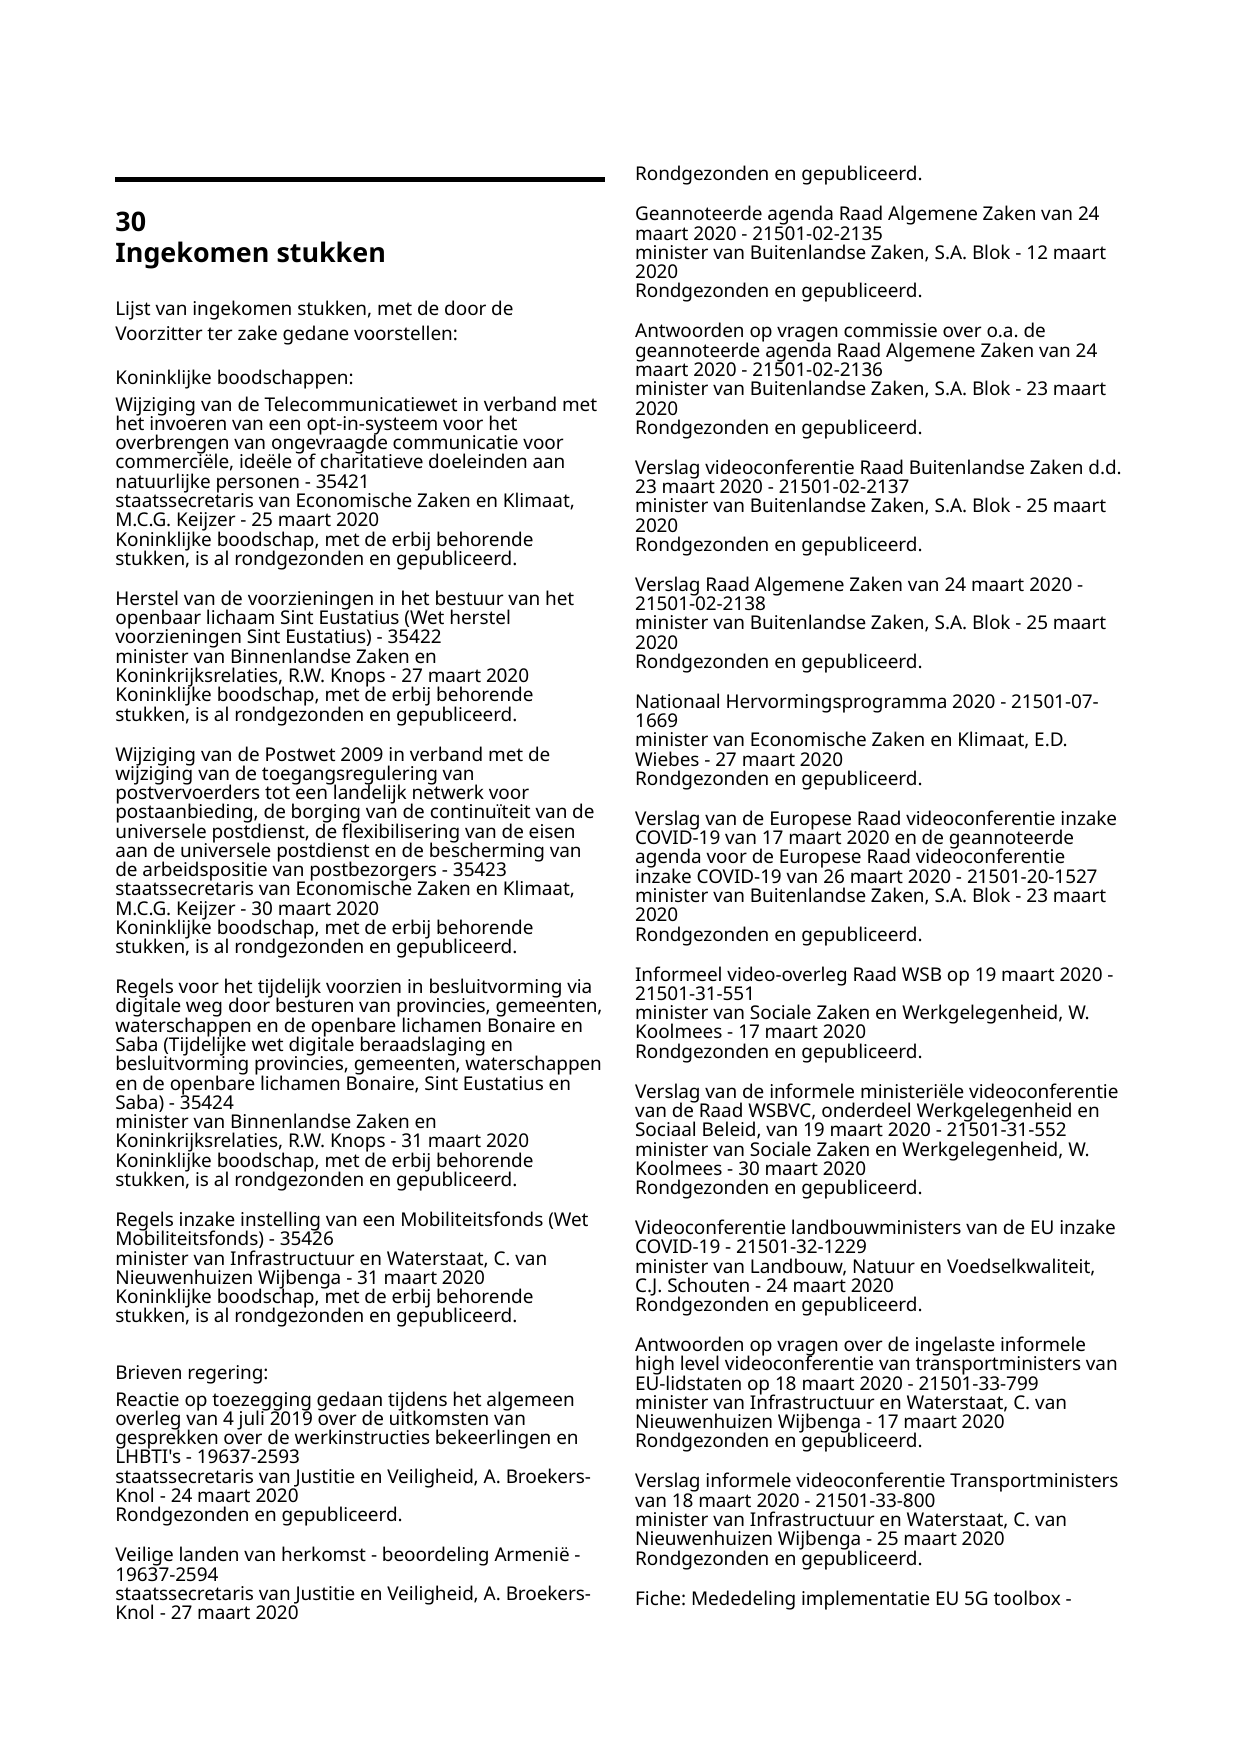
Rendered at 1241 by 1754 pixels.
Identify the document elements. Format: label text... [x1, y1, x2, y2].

text Koninklijke boodschap, met de erbij behorende stukken, is al rondgezonden en gepubliceerd. [115, 919, 605, 957]
text minister van Infrastructuur en Waterstaat, C. van Nieuwenhuizen Wijbenga - 25 maart 2020 [635, 1511, 1125, 1549]
text minister van Economische Zaken en Klimaat, E.D. Wiebes - 27 maart 2020 [635, 731, 1125, 770]
text Veilige landen van herkomst - beoordeling Armenië - 19637-2594 [115, 1546, 605, 1585]
text minister van Buitenlandse Zaken, S.A. Blok - 23 maart 2020 [635, 887, 1125, 926]
text Regels inzake instelling van een Mobiliteitsfonds (Wet Mobiliteitsfonds) - 35426 [115, 1211, 605, 1249]
text Brieven regering: [115, 1359, 605, 1385]
text minister van Landbouw, Natuur en Voedselkwaliteit, C.J. Schouten - 24 maart 2020 [635, 1258, 1125, 1296]
text Rondgezonden en gepubliceerd. [635, 1043, 1125, 1062]
text Antwoorden op vragen commissie over o.a. de geannoteerde agenda Raad Algemene Zaken van 24 maart 2020 - 21501-02-2136 [635, 322, 1125, 380]
text Rondgezonden en gepubliceerd. [635, 1432, 1125, 1452]
text Koninklijke boodschap, met de erbij behorende stukken, is al rondgezonden en gepubliceerd. [115, 686, 605, 725]
text Wijziging van de Telecommunicatiewet in verband met het invoeren van een opt-in-systeem voor het overbrengen van ongevraagde communicatie voor commerciële, ideële of charitatieve doeleinden aan natuurlijke personen - 35421 [115, 396, 605, 492]
text Videoconferentie landbouwministers van de EU inzake COVID-19 - 21501-32-1229 [635, 1219, 1125, 1258]
text Koninklijke boodschap, met de erbij behorende stukken, is al rondgezonden en gepubliceerd. [115, 1288, 605, 1327]
text Rondgezonden en gepubliceerd. [635, 770, 1125, 789]
text Nationaal Hervormingsprogramma 2020 - 21501-07-1669 [635, 693, 1125, 731]
text minister van Binnenlandse Zaken en Koninkrijksrelaties, R.W. Knops - 27 maart 2020 [115, 648, 605, 686]
text Rondgezonden en gepubliceerd. [635, 419, 1125, 438]
text Herstel van de voorzieningen in het bestuur van het openbaar lichaam Sint Eustatius (Wet herstel voorzieningen Sint Eustatius) - 35422 [115, 590, 605, 648]
text minister van Buitenlandse Zaken, S.A. Blok - 25 maart 2020 [635, 497, 1125, 536]
text Rondgezonden en gepubliceerd. [635, 1179, 1125, 1198]
text Antwoorden op vragen over de ingelaste informele high level videoconferentie van transportministers van EU-lidstaten op 18 maart 2020 - 21501-33-799 [635, 1336, 1125, 1394]
text minister van Infrastructuur en Waterstaat, C. van Nieuwenhuizen Wijbenga - 17 maart 2020 [635, 1394, 1125, 1432]
text Rondgezonden en gepubliceerd. [635, 1549, 1125, 1569]
text Verslag van de Europese Raad videoconferentie inzake COVID-19 van 17 maart 2020 en de geannoteerde agenda voor de Europese Raad videoconferentie inzake COVID-19 van 26 maart 2020 - 21501-20-1527 [635, 810, 1125, 887]
text Ingekomen stukken [115, 239, 605, 283]
text Verslag Raad Algemene Zaken van 24 maart 2020 - 21501-02-2138 [635, 576, 1125, 614]
text Koninklijke boodschappen: [115, 364, 605, 390]
text minister van Buitenlandse Zaken, S.A. Blok - 12 maart 2020 [635, 244, 1125, 282]
text Verslag informele videoconferentie Transportministers van 18 maart 2020 - 21501-33-800 [635, 1472, 1125, 1511]
text Rondgezonden en gepubliceerd. [635, 536, 1125, 555]
text staatssecretaris van Economische Zaken en Klimaat, M.C.G. Keijzer - 30 maart 2020 [115, 880, 605, 919]
text Regels voor het tijdelijk voorzien in besluitvorming via digitale weg door besturen van provincies, gemeenten, waterschappen en de openbare lichamen Bonaire en Saba (Tijdelijke wet digitale beraadslaging en besluitvorming provincies, gemeenten, waterschappen en de openbare lichamen Bonaire, Sint Eustatius en Saba) - 35424 [115, 978, 605, 1113]
text staatssecretaris van Justitie en Veiligheid, A. Broekers-Knol - 24 maart 2020 [115, 1468, 605, 1506]
text Rondgezonden en gepubliceerd. [635, 282, 1125, 302]
text Rondgezonden en gepubliceerd. [635, 926, 1125, 945]
text Geannoteerde agenda Raad Algemene Zaken van 24 maart 2020 - 21501-02-2135 [635, 205, 1125, 244]
text Koninklijke boodschap, met de erbij behorende stukken, is al rondgezonden en gepubliceerd. [115, 1152, 605, 1190]
text Informeel video-overleg Raad WSB op 19 maart 2020 - 21501-31-551 [635, 966, 1125, 1004]
text Wijziging van de Postwet 2009 in verband met de wijziging van de toegangsregulering van postvervoerders tot een landelijk netwerk voor postaanbieding, de borging van de continuïteit van de universele postdienst, de flexibilisering van de eisen aan de universele postdienst en de bescherming van de arbeidspositie van postbezorgers - 35423 [115, 746, 605, 880]
text Rondgezonden en gepubliceerd. [635, 1296, 1125, 1315]
text Verslag videoconferentie Raad Buitenlandse Zaken d.d. 23 maart 2020 - 21501-02-2137 [635, 459, 1125, 497]
text Fiche: Mededeling implementatie EU 5G toolbox [635, 1589, 1125, 1609]
text minister van Binnenlandse Zaken en Koninkrijksrelaties, R.W. Knops - 31 maart 2020 [115, 1113, 605, 1152]
text Verslag van de informele ministeriële videoconferentie van de Raad WSBVC, onderdeel Werkgelegenheid en Sociaal Beleid, van 19 maart 2020 - 21501-31-552 [635, 1083, 1125, 1141]
text Lijst van ingekomen stukken, met de door de Voorzitter ter zake gedane voorstellen: [115, 295, 605, 346]
text Rondgezonden en gepubliceerd. [635, 653, 1125, 672]
text minister van Sociale Zaken en Werkgelegenheid, W. Koolmees - 30 maart 2020 [635, 1141, 1125, 1179]
text Reactie op toezegging gedaan tijdens het algemeen overleg van 4 juli 2019 over de uitkomsten van gesprekken over de werkinstructies bekeerlingen en LHBTI's - 19637-2593 [115, 1391, 605, 1468]
text staatssecretaris van Justitie en Veiligheid, A. Broekers-Knol - 27 maart 2020 [115, 1585, 605, 1623]
text minister van Infrastructuur en Waterstaat, C. van Nieuwenhuizen Wijbenga - 31 maart 2020 [115, 1249, 605, 1288]
text staatssecretaris van Economische Zaken en Klimaat, M.C.G. Keijzer - 25 maart 2020 [115, 492, 605, 531]
text minister van Buitenlandse Zaken, S.A. Blok - 23 maart 2020 [635, 380, 1125, 419]
text minister van Buitenlandse Zaken, S.A. Blok - 25 maart 2020 [635, 614, 1125, 653]
text Koninklijke boodschap, met de erbij behorende stukken, is al rondgezonden en gepubliceerd. [115, 531, 605, 569]
text Rondgezonden en gepubliceerd. [115, 1506, 605, 1526]
text Rondgezonden en gepubliceerd. [635, 165, 1125, 184]
text minister van Sociale Zaken en Werkgelegenheid, W. Koolmees - 17 maart 2020 [635, 1004, 1125, 1043]
text 30 [115, 203, 605, 239]
